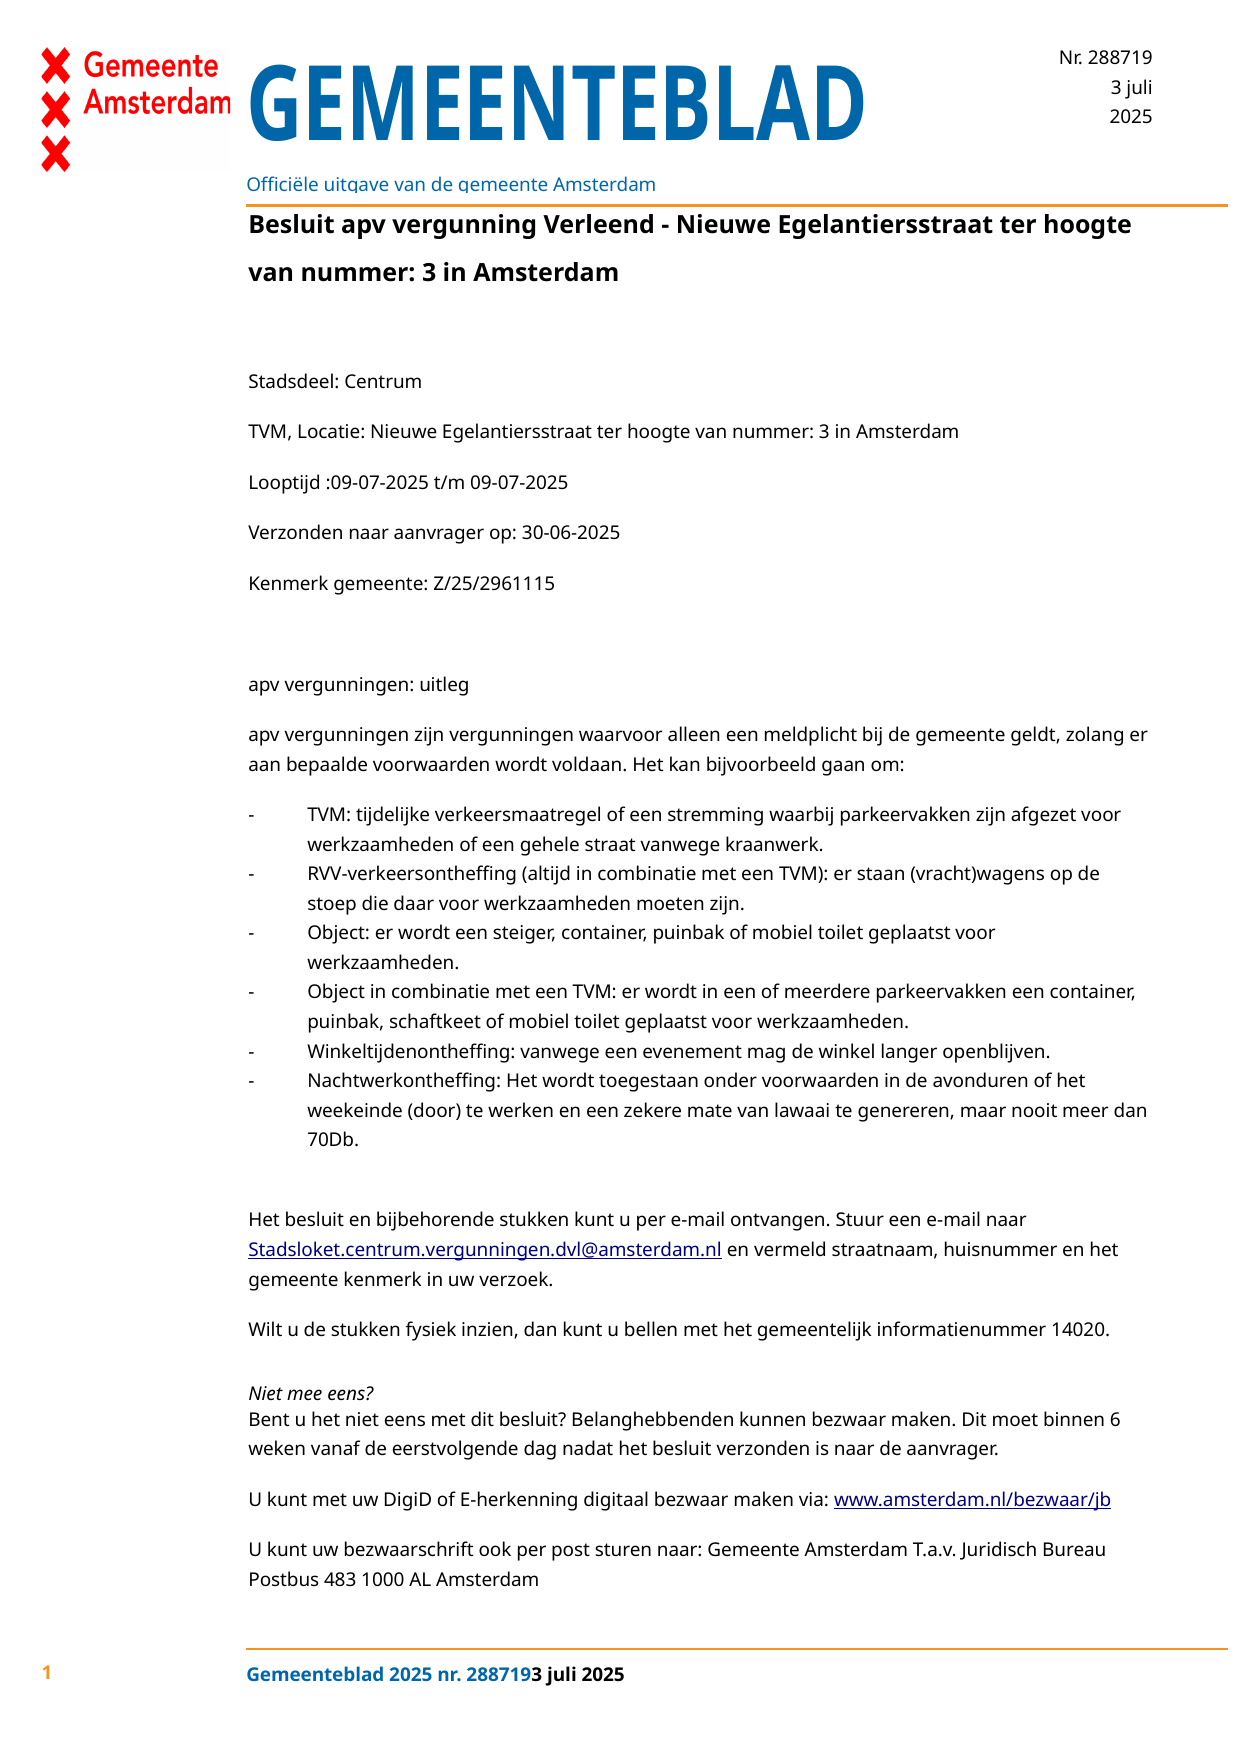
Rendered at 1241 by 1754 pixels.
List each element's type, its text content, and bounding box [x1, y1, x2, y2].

text Besluit apv vergunning Verleend - Nieuwe Egelantiersstraat ter hoogte van nummer: 3 in Amsterdam [248, 207, 1152, 288]
list TVM: tijdelijke verkeersmaatregel of een stremming waarbij parkeervakken zijn afgezet voor werkzaamheden of een gehele straat vanwege kraanwerk. [248, 801, 1152, 857]
picture [41, 47, 231, 172]
text Stadsdeel: Centrum [248, 368, 1152, 394]
text Wilt u de stukken fysiek inzien, dan kunt u bellen met het gemeentelijk informatienummer 14020. [248, 1316, 1152, 1342]
text U kunt uw bezwaarschrift ook per post sturen naar: Gemeente Amsterdam T.a.v. Juridisch Bureau Postbus 483 1000 AL Amsterdam [248, 1536, 1152, 1592]
text U kunt met uw DigiD of E-herkenning digitaal bezwaar maken via: www.amsterdam.nl/bezwaar/jb [248, 1486, 1152, 1512]
text Niet mee eens? [248, 1380, 1152, 1406]
list Object: er wordt een steiger, container, puinbak of mobiel toilet geplaatst voor werkzaamheden. [248, 919, 1152, 975]
text TVM, Locatie: Nieuwe Egelantiersstraat ter hoogte van nummer: 3 in Amsterdam [248, 419, 1152, 444]
text Bent u het niet eens met dit besluit? Belanghebbenden kunnen bezwaar maken. Dit moet binnen 6 weken vanaf de eerstvolgende dag nadat het besluit verzonden is naar de aanvrager. [248, 1406, 1152, 1461]
list RVV-verkeersontheffing (altijd in combinatie met een TVM): er staan (vracht)wagens op de stoep die daar voor werkzaamheden moeten zijn. [248, 860, 1152, 916]
text apv vergunningen zijn vergunningen waarvoor alleen een meldplicht bij de gemeente geldt, zolang er aan bepaalde voorwaarden wordt voldaan. Het kan bijvoorbeeld gaan om: [248, 721, 1152, 777]
list Object in combinatie met een TVM: er wordt in een of meerdere parkeervakken een container, puinbak, schaftkeet of mobiel toilet geplaatst voor werkzaamheden. [248, 979, 1152, 1034]
list Winkeltijdenontheffing: vanwege een evenement mag de winkel langer openblijven. [248, 1038, 1152, 1064]
text Kenmerk gemeente: Z/25/2961115 [248, 570, 1152, 596]
text apv vergunningen: uitleg [248, 671, 1152, 697]
text Verzonden naar aanvrager op: 30-06-2025 [248, 519, 1152, 545]
text Het besluit en bijbehorende stukken kunt u per e-mail ontvangen. Stuur een e-mail naar Stadsloket.centrum.vergunningen.dvl@amsterdam.nl en vermeld straatnaam, huisnummer en het gemeente kenmerk in uw verzoek. [248, 1207, 1152, 1292]
text Looptijd :09-07-2025 t/m 09-07-2025 [248, 469, 1152, 495]
list Nachtwerkontheffing: Het wordt toegestaan onder voorwaarden in de avonduren of het weekeinde (door) te werken en een zekere mate van lawaai te genereren, maar nooit meer dan 70Db. [248, 1067, 1152, 1152]
